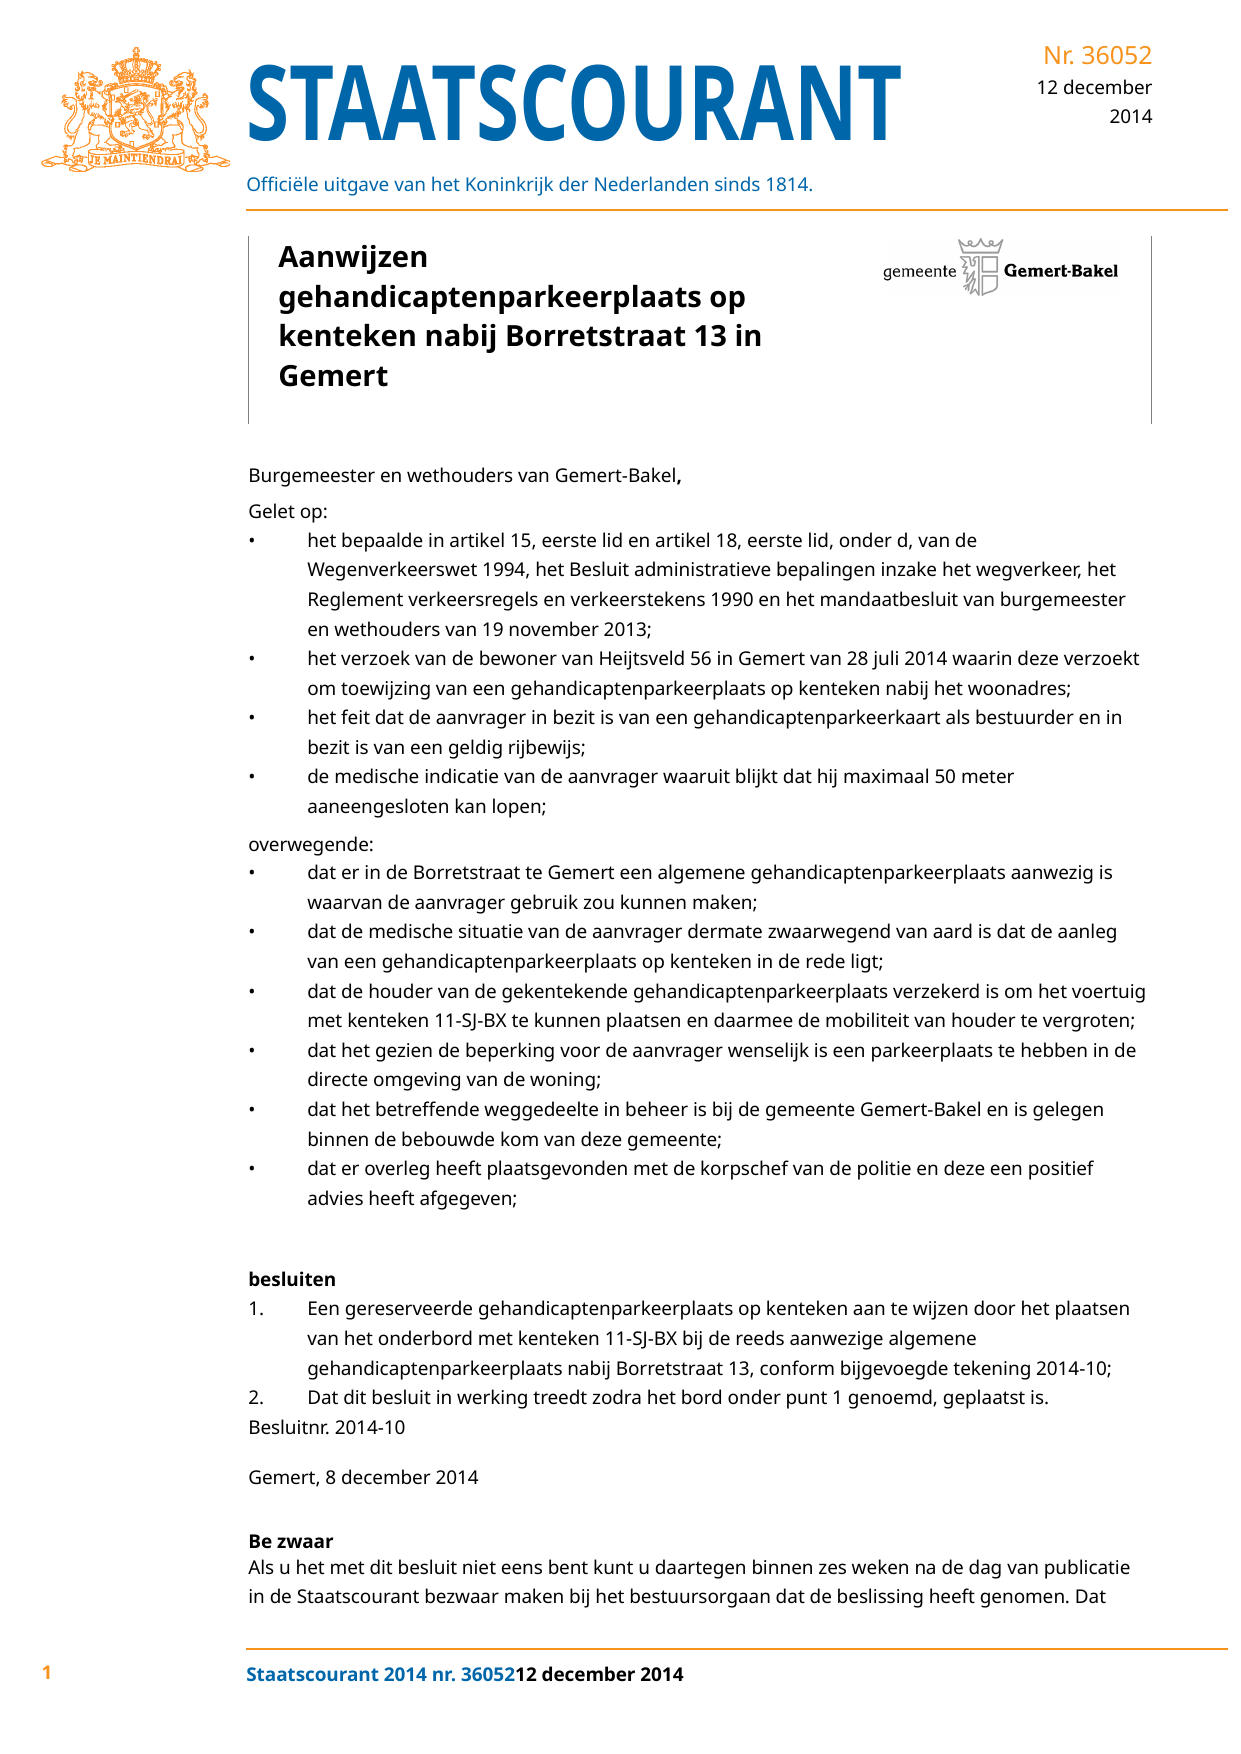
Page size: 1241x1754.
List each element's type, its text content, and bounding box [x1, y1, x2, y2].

list dat er in de Borretstraat te Gemert een algemene gehandicaptenparkeerplaats aanwezig is waarvan de aanvrager gebruik zou kunnen maken; [248, 859, 1152, 915]
text Besluitnr. 2014-10 [248, 1414, 1152, 1439]
list Een gereserveerde gehandicaptenparkeerplaats op kenteken aan te wijzen door het plaatsen van het onderbord met kenteken 11-SJ-BX bij de reeds aanwezige algemene gehandicaptenparkeerplaats nabij Borretstraat 13, conform bijgevoegde tekening 2014-10; [248, 1296, 1152, 1380]
text Be zwaar [248, 1528, 1152, 1554]
list de medische indicatie van de aanvrager waaruit blijkt dat hij maximaal 50 meter aaneengesloten kan lopen; [248, 764, 1152, 819]
list dat er overleg heeft plaatsgevonden met de korpschef van de politie en deze een positief advies heeft afgegeven; [248, 1155, 1152, 1211]
list het verzoek van de bewoner van Heijtsveld 56 in Gemert van 28 juli 2014 waarin deze verzoekt om toewijzing van een gehandicaptenparkeerplaats op kenteken nabij het woonadres; [248, 645, 1152, 701]
list het bepaalde in artikel 15, eerste lid en artikel 18, eerste lid, onder d, van de Wegenverkeerswet 1994, het Besluit administratieve bepalingen inzake het wegverkeer, het Reglement verkeersregels en verkeerstekens 1990 en het mandaatbesluit van burgemeester en wethouders van 19 november 2013; [248, 527, 1152, 641]
list Dat dit besluit in werking treedt zodra het bord onder punt 1 genoemd, geplaatst is. [248, 1384, 1152, 1410]
text besluiten [248, 1266, 1152, 1292]
text Gelet op: [248, 499, 1152, 524]
text Gemert, 8 december 2014 [248, 1464, 1152, 1490]
list dat de medische situatie van de aanvrager dermate zwaarwegend van aard is dat de aanleg van een gehandicaptenparkeerplaats op kenteken in de rede ligt; [248, 919, 1152, 974]
text overwegende: [248, 831, 1152, 857]
list dat het betreffende weggedeelte in beheer is bij de gemeente Gemert-Bakel en is gelegen binnen de bebouwde kom van deze gemeente; [248, 1096, 1152, 1151]
picture [41, 47, 231, 172]
table_header Aanwijzen gehandicaptenparkeerplaats op kenteken nabij Borretstraat 13 in Gemert [249, 236, 850, 424]
text Als u het met dit besluit niet eens bent kunt u daartegen binnen zes weken na de dag van publicatie in de Staatscourant bezwaar maken bij het bestuursorgaan dat de beslissing heeft genomen. Dat [248, 1554, 1152, 1609]
list het feit dat de aanvrager in bezit is van een gehandicaptenparkeerkaart als bestuurder en in bezit is van een geldig rijbewijs; [248, 704, 1152, 760]
text Burgemeester en wethouders van Gemert-Bakel, [248, 462, 1152, 488]
list dat het gezien de beperking voor de aanvrager wenselijk is een parkeerplaats te hebben in de directe omgeving van de woning; [248, 1037, 1152, 1092]
picture [882, 236, 1119, 297]
table_header [850, 236, 1151, 424]
list dat de houder van de gekentekende gehandicaptenparkeerplaats verzekerd is om het voertuig met kenteken 11-SJ-BX te kunnen plaatsen en daarmee de mobiliteit van houder te vergroten; [248, 978, 1152, 1033]
